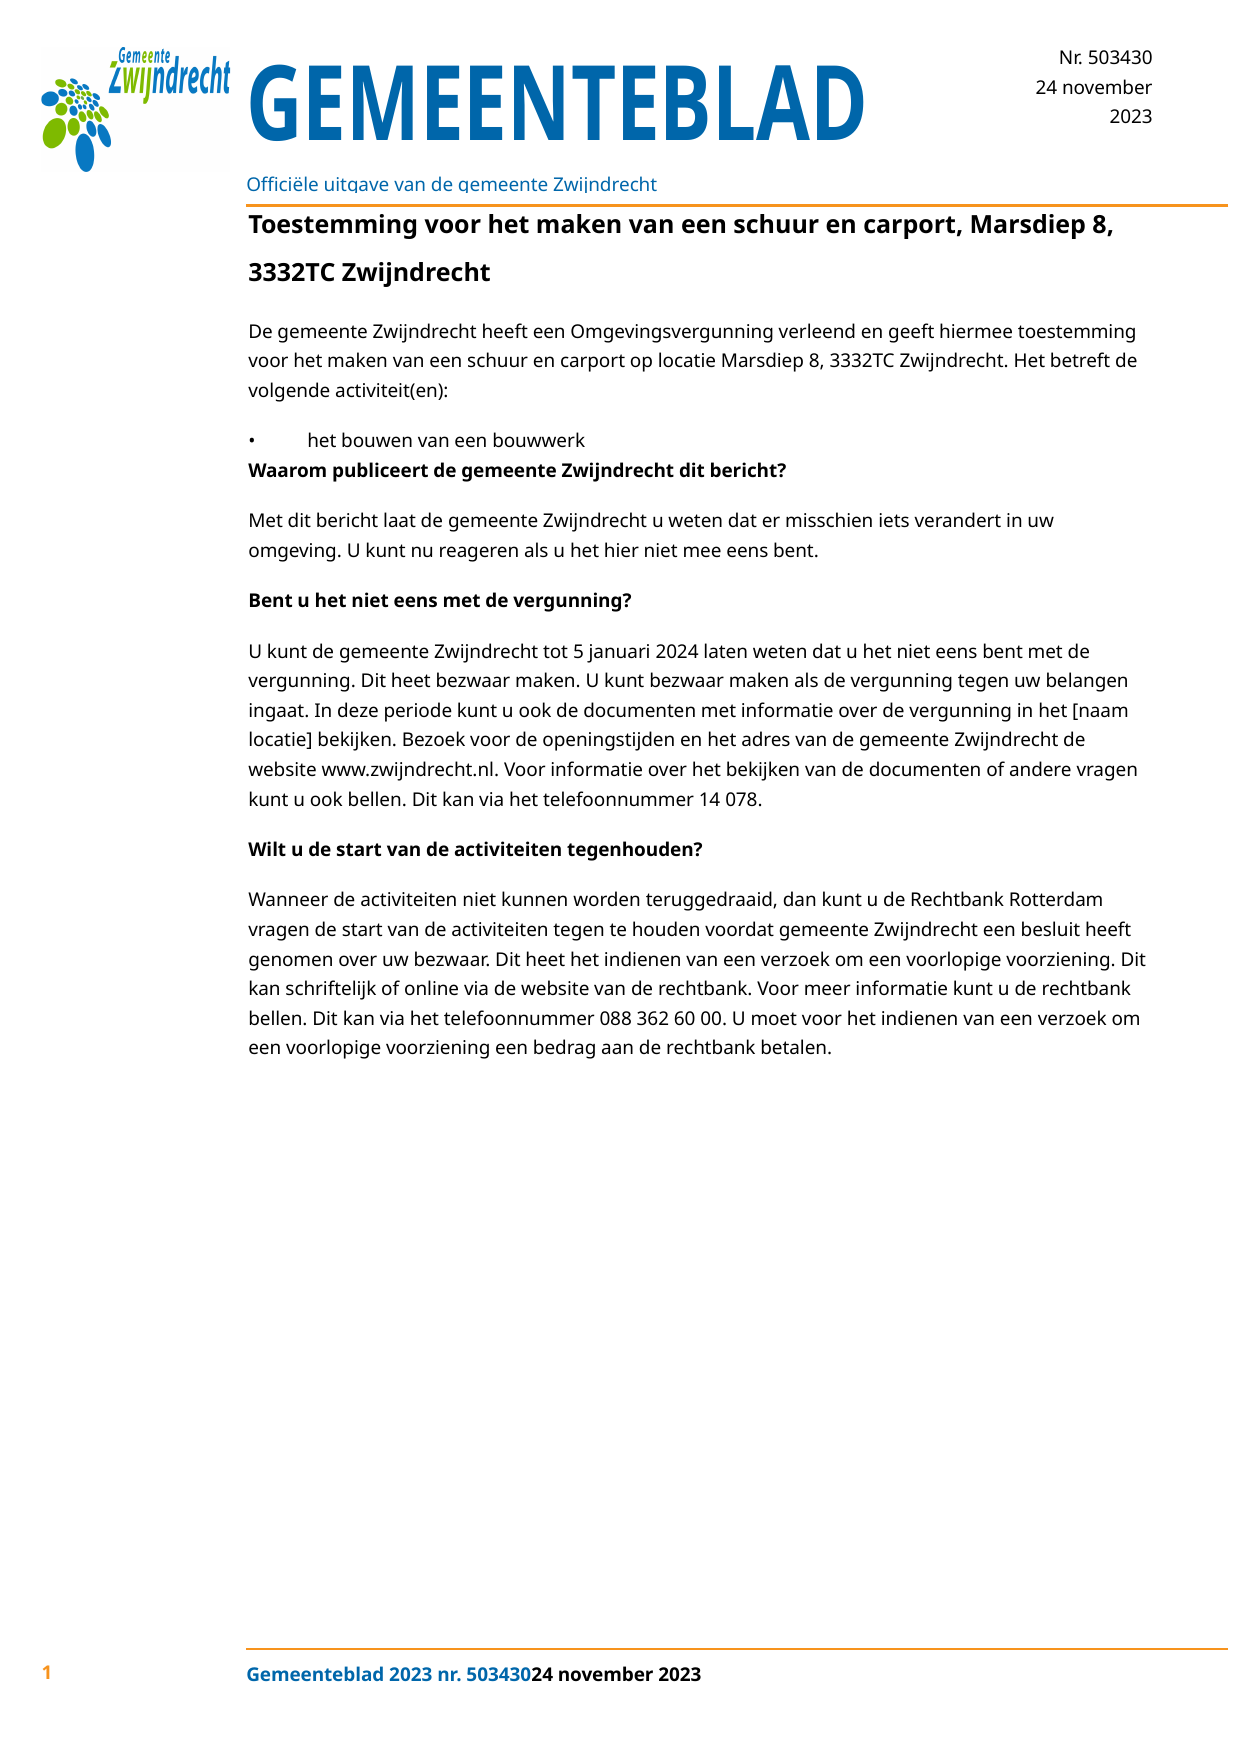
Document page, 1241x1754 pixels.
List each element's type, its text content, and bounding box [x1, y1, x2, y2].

list het bouwen van een bouwwerk [248, 427, 1152, 453]
text Wilt u de start van de activiteiten tegenhouden? [248, 836, 1152, 862]
text Waarom publiceert de gemeente Zwijndrecht dit bericht? [248, 457, 1152, 483]
text Toestemming voor het maken van een schuur en carport, Marsdiep 8, 3332TC Zwijndrecht [248, 207, 1152, 288]
text Bent u het niet eens met de vergunning? [248, 587, 1152, 613]
text Wanneer de activiteiten niet kunnen worden teruggedraaid, dan kunt u de Rechtbank Rotterdam vragen de start van de activiteiten tegen te houden voordat gemeente Zwijndrecht een besluit heeft genomen over uw bezwaar. Dit heet het indienen van een verzoek om een voorlopige voorziening. Dit kan schriftelijk of online via de website van de rechtbank. Voor meer informatie kunt u de rechtbank bellen. Dit kan via het telefoonnummer 088 362 60 00. U moet voor het indienen van een verzoek om een voorlopige voorziening een bedrag aan de rechtbank betalen. [248, 887, 1152, 1060]
text De gemeente Zwijndrecht heeft een Omgevingsvergunning verleend en geeft hiermee toestemming voor het maken van een schuur en carport op locatie Marsdiep 8, 3332TC Zwijndrecht. Het betreft de volgende activiteit(en): [248, 318, 1152, 403]
text U kunt de gemeente Zwijndrecht tot 5 januari 2024 laten weten dat u het niet eens bent met de vergunning. Dit heet bezwaar maken. U kunt bezwaar maken als de vergunning tegen uw belangen ingaat. In deze periode kunt u ook de documenten met informatie over de vergunning in het [naam locatie] bekijken. Bezoek voor de openingstijden en het adres van de gemeente Zwijndrecht de website www.zwijndrecht.nl. Voor informatie over het bekijken van de documenten of andere vragen kunt u ook bellen. Dit kan via het telefoonnummer 14 078. [248, 638, 1152, 812]
picture [41, 47, 231, 172]
text Met dit bericht laat de gemeente Zwijndrecht u weten dat er misschien iets verandert in uw omgeving. U kunt nu reageren als u het hier niet mee eens bent. [248, 507, 1152, 563]
